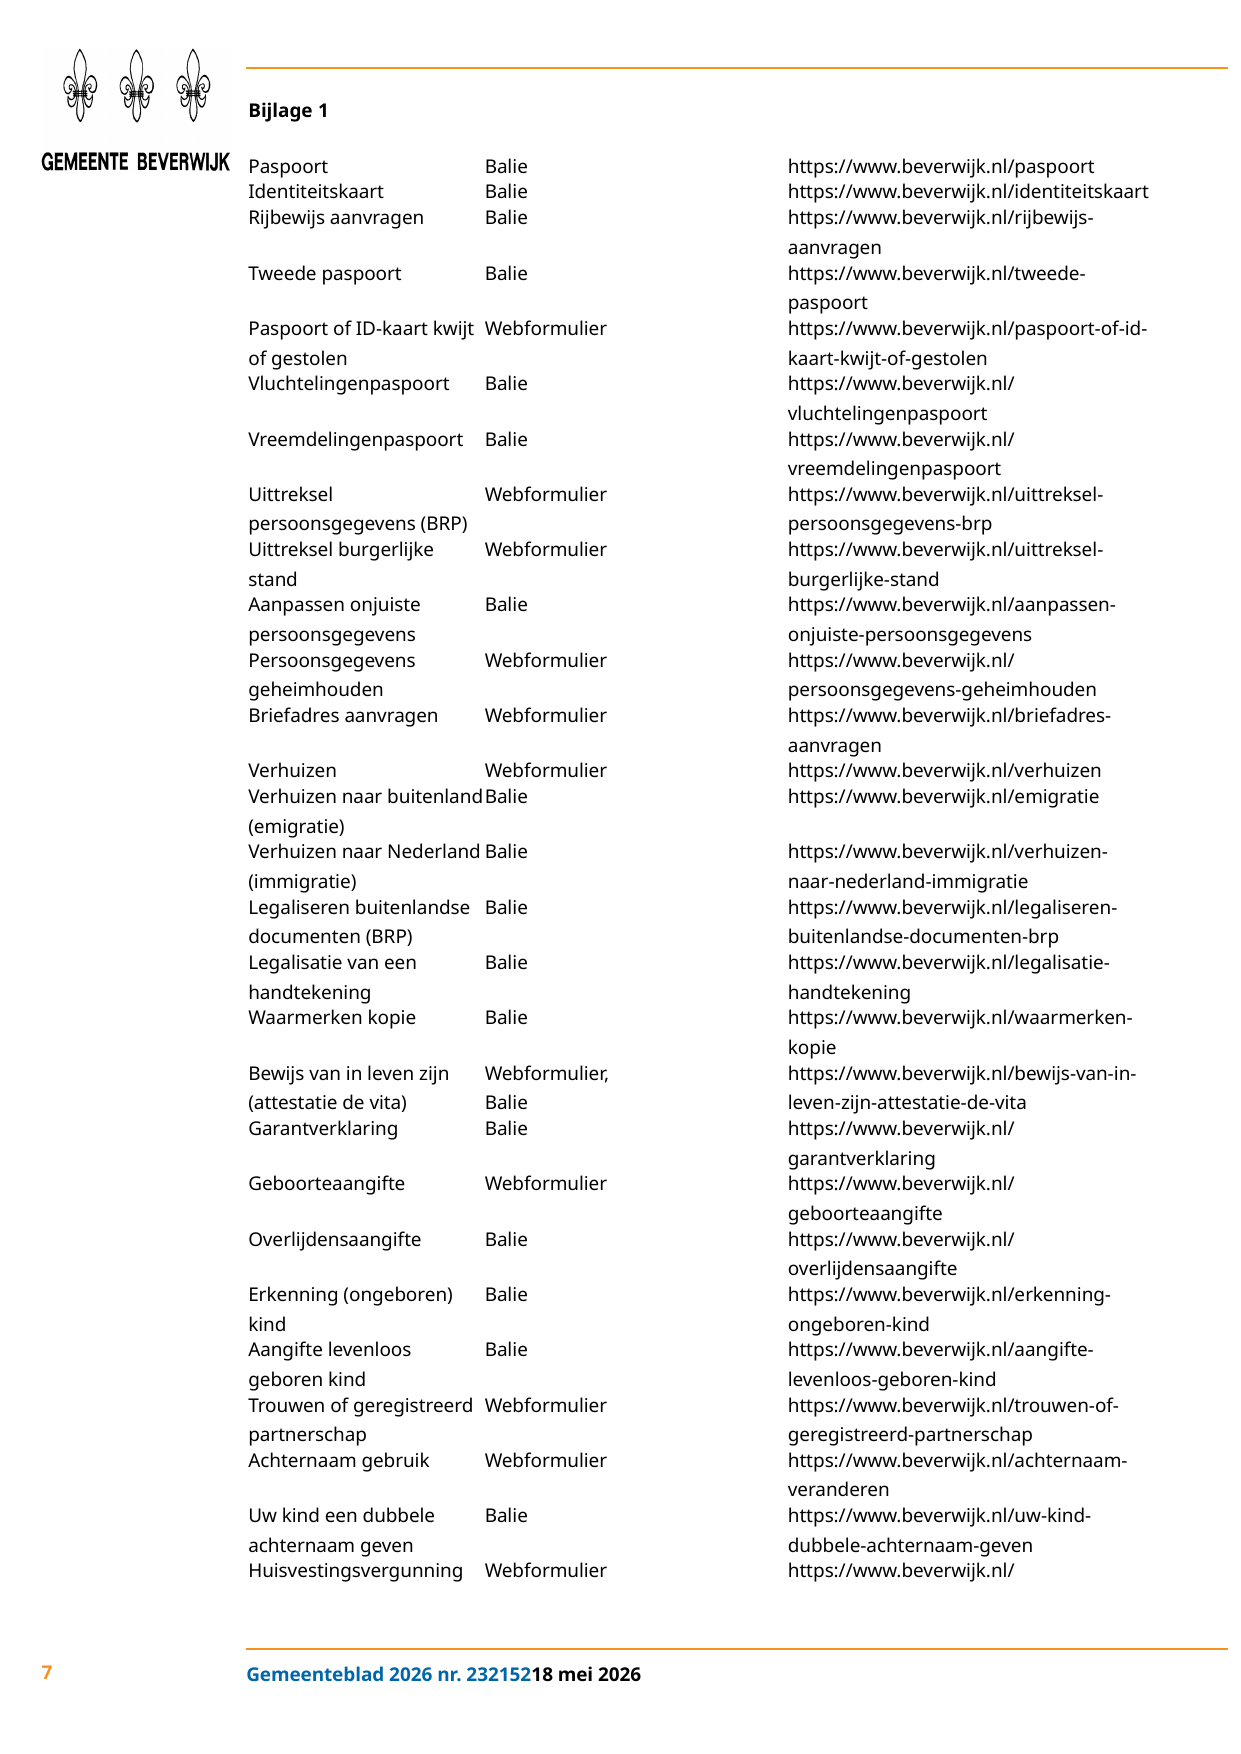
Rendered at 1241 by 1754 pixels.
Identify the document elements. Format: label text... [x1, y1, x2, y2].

table_cell https://www.beverwijk.nl/verhuizen-naar-nederland-immigratie [788, 839, 1152, 894]
table_cell https://www.beverwijk.nl/overlijdensaangifte [788, 1226, 1152, 1281]
table_header [624, 153, 788, 179]
table_cell [624, 426, 788, 481]
table_cell [624, 949, 788, 1004]
table_cell Geboorteaangifte [248, 1171, 484, 1226]
picture [41, 47, 231, 172]
table_cell Tweede paspoort [248, 260, 484, 315]
table_cell [624, 1392, 788, 1447]
table_cell https://www.beverwijk.nl/uw-kind-dubbele-achternaam-geven [788, 1503, 1152, 1558]
table_cell Balie [485, 370, 624, 426]
table_cell Balie [485, 592, 624, 647]
table_cell Webformulier [485, 1558, 624, 1583]
table_cell Balie [485, 205, 624, 260]
table_cell Verhuizen naar Nederland (immigratie) [248, 839, 484, 894]
table_cell Webformulier [485, 1392, 624, 1447]
table_cell https://www.beverwijk.nl/uittreksel-burgerlijke-stand [788, 536, 1152, 592]
table_cell https://www.beverwijk.nl/garantverklaring [788, 1115, 1152, 1171]
table_cell Bewijs van in leven zijn (attestatie de vita) [248, 1060, 484, 1115]
table_cell https://www.beverwijk.nl/ [788, 1558, 1152, 1583]
table_header Paspoort [248, 153, 484, 179]
table_cell https://www.beverwijk.nl/verhuizen [788, 758, 1152, 783]
table_cell [624, 894, 788, 949]
table_cell Balie [485, 1226, 624, 1281]
table_cell Overlijdensaangifte [248, 1226, 484, 1281]
table_cell Uw kind een dubbele achternaam geven [248, 1503, 484, 1558]
table_cell [624, 758, 788, 783]
table_cell https://www.beverwijk.nl/identiteitskaart [788, 179, 1152, 204]
table_cell Balie [485, 839, 624, 894]
table_cell [624, 370, 788, 426]
table_cell Aanpassen onjuiste persoonsgegevens [248, 592, 484, 647]
table_cell [624, 179, 788, 204]
table_cell Webformulier [485, 702, 624, 758]
table_cell [624, 260, 788, 315]
table_cell Legaliseren buitenlandse documenten (BRP) [248, 894, 484, 949]
table_cell Balie [485, 179, 624, 204]
table_cell Balie [485, 260, 624, 315]
table_cell [624, 592, 788, 647]
table_cell [624, 783, 788, 839]
table_cell Webformulier [485, 536, 624, 592]
table_cell Verhuizen naar buitenland (emigratie) [248, 783, 484, 839]
table_cell Rijbewijs aanvragen [248, 205, 484, 260]
table_cell Waarmerken kopie [248, 1005, 484, 1060]
table_cell https://www.beverwijk.nl/vreemdelingenpaspoort [788, 426, 1152, 481]
table_cell Verhuizen [248, 758, 484, 783]
table_cell Briefadres aanvragen [248, 702, 484, 758]
table_cell [624, 1115, 788, 1171]
table_cell Balie [485, 1336, 624, 1392]
table_cell https://www.beverwijk.nl/briefadres-aanvragen [788, 702, 1152, 758]
table_cell [624, 205, 788, 260]
table_cell Achternaam gebruik [248, 1447, 484, 1502]
table_cell [624, 315, 788, 370]
table_cell https://www.beverwijk.nl/persoonsgegevens-geheimhouden [788, 647, 1152, 702]
table_cell [624, 647, 788, 702]
table_cell https://www.beverwijk.nl/aangifte-levenloos-geboren-kind [788, 1336, 1152, 1392]
table_cell https://www.beverwijk.nl/paspoort-of-id-kaart-kwijt-of-gestolen [788, 315, 1152, 370]
table_cell [624, 1226, 788, 1281]
table_cell Aangifte levenloos geboren kind [248, 1336, 484, 1392]
table_cell Webformulier [485, 1171, 624, 1226]
table_header Balie [485, 153, 624, 179]
table_cell [624, 1503, 788, 1558]
table_cell Balie [485, 783, 624, 839]
table_cell Vreemdelingenpaspoort [248, 426, 484, 481]
table_cell https://www.beverwijk.nl/legaliseren-buitenlandse-documenten-brp [788, 894, 1152, 949]
table_cell Identiteitskaart [248, 179, 484, 204]
table_cell Balie [485, 426, 624, 481]
table_cell [624, 1447, 788, 1502]
table_cell [624, 1558, 788, 1583]
table_cell Uittreksel burgerlijke stand [248, 536, 484, 592]
table_cell Paspoort of ID-kaart kwijt of gestolen [248, 315, 484, 370]
table_cell [624, 1281, 788, 1336]
table_cell Balie [485, 949, 624, 1004]
table_cell https://www.beverwijk.nl/waarmerken-kopie [788, 1005, 1152, 1060]
table_cell Garantverklaring [248, 1115, 484, 1171]
table_cell https://www.beverwijk.nl/geboorteaangifte [788, 1171, 1152, 1226]
table_cell Persoonsgegevens geheimhouden [248, 647, 484, 702]
table_cell Vluchtelingenpaspoort [248, 370, 484, 426]
table_cell Balie [485, 1115, 624, 1171]
table_cell https://www.beverwijk.nl/uittreksel-persoonsgegevens-brp [788, 481, 1152, 536]
table_cell Webformulier [485, 315, 624, 370]
table_cell [624, 536, 788, 592]
table_cell https://www.beverwijk.nl/bewijs-van-in-leven-zijn-attestatie-de-vita [788, 1060, 1152, 1115]
table_cell https://www.beverwijk.nl/erkenning-ongeboren-kind [788, 1281, 1152, 1336]
table_cell Huisvestingsvergunning [248, 1558, 484, 1583]
table_cell Uittreksel persoonsgegevens (BRP) [248, 481, 484, 536]
table_cell Balie [485, 1005, 624, 1060]
text Bijlage 1 [248, 95, 1152, 123]
table_cell [624, 1005, 788, 1060]
table_cell Webformulier [485, 481, 624, 536]
table_cell Erkenning (ongeboren) kind [248, 1281, 484, 1336]
table_cell [624, 481, 788, 536]
table_cell [624, 702, 788, 758]
table_cell https://www.beverwijk.nl/tweede-paspoort [788, 260, 1152, 315]
table_cell [624, 1171, 788, 1226]
table_cell Webformulier [485, 758, 624, 783]
table_cell https://www.beverwijk.nl/vluchtelingenpaspoort [788, 370, 1152, 426]
table_cell Legalisatie van een handtekening [248, 949, 484, 1004]
table_cell [624, 1060, 788, 1115]
table_cell Trouwen of geregistreerd partnerschap [248, 1392, 484, 1447]
table_cell Webformulier, Balie [485, 1060, 624, 1115]
table_cell https://www.beverwijk.nl/emigratie [788, 783, 1152, 839]
table_cell Balie [485, 1503, 624, 1558]
table_header https://www.beverwijk.nl/paspoort [788, 153, 1152, 179]
table_cell https://www.beverwijk.nl/trouwen-of-geregistreerd-partnerschap [788, 1392, 1152, 1447]
table_cell https://www.beverwijk.nl/aanpassen-onjuiste-persoonsgegevens [788, 592, 1152, 647]
table_cell Webformulier [485, 1447, 624, 1502]
table_cell https://www.beverwijk.nl/legalisatie-handtekening [788, 949, 1152, 1004]
table_cell [624, 1336, 788, 1392]
table_cell Balie [485, 1281, 624, 1336]
table_cell Webformulier [485, 647, 624, 702]
table_cell https://www.beverwijk.nl/rijbewijs-aanvragen [788, 205, 1152, 260]
table_cell Balie [485, 894, 624, 949]
table_cell [624, 839, 788, 894]
table_cell https://www.beverwijk.nl/achternaam-veranderen [788, 1447, 1152, 1502]
